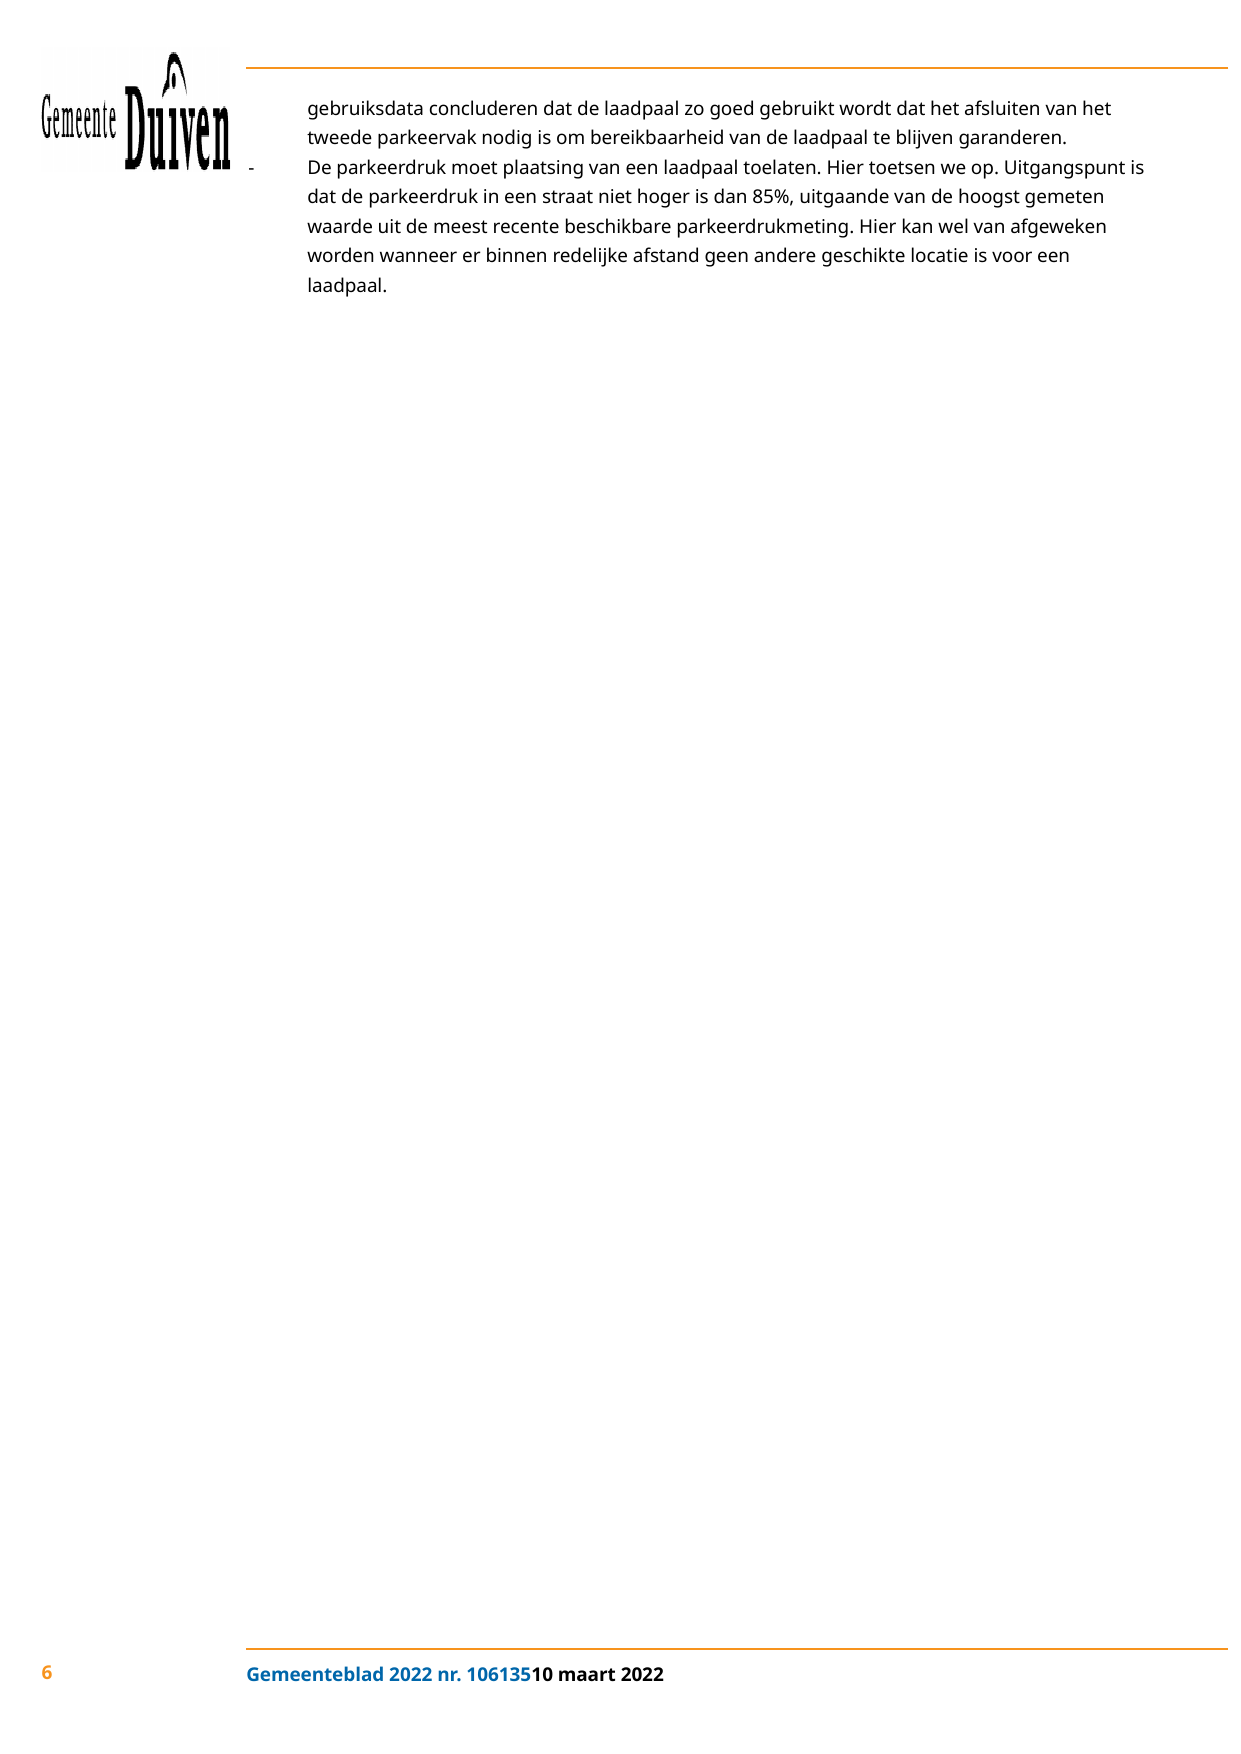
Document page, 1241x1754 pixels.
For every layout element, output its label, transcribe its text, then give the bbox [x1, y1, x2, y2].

list gebruiksdata concluderen dat de laadpaal zo goed gebruikt wordt dat het afsluiten van het tweede parkeervak nodig is om bereikbaarheid van de laadpaal te blijven garanderen. [248, 95, 1152, 150]
picture [41, 47, 231, 172]
list De parkeerdruk moet plaatsing van een laadpaal toelaten. Hier toetsen we op. Uitgangspunt is dat de parkeerdruk in een straat niet hoger is dan 85%, uitgaande van de hoogst gemeten waarde uit de meest recente beschikbare parkeerdrukmeting. Hier kan wel van afgeweken worden wanneer er binnen redelijke afstand geen andere geschikte locatie is voor een laadpaal. [248, 154, 1152, 298]
